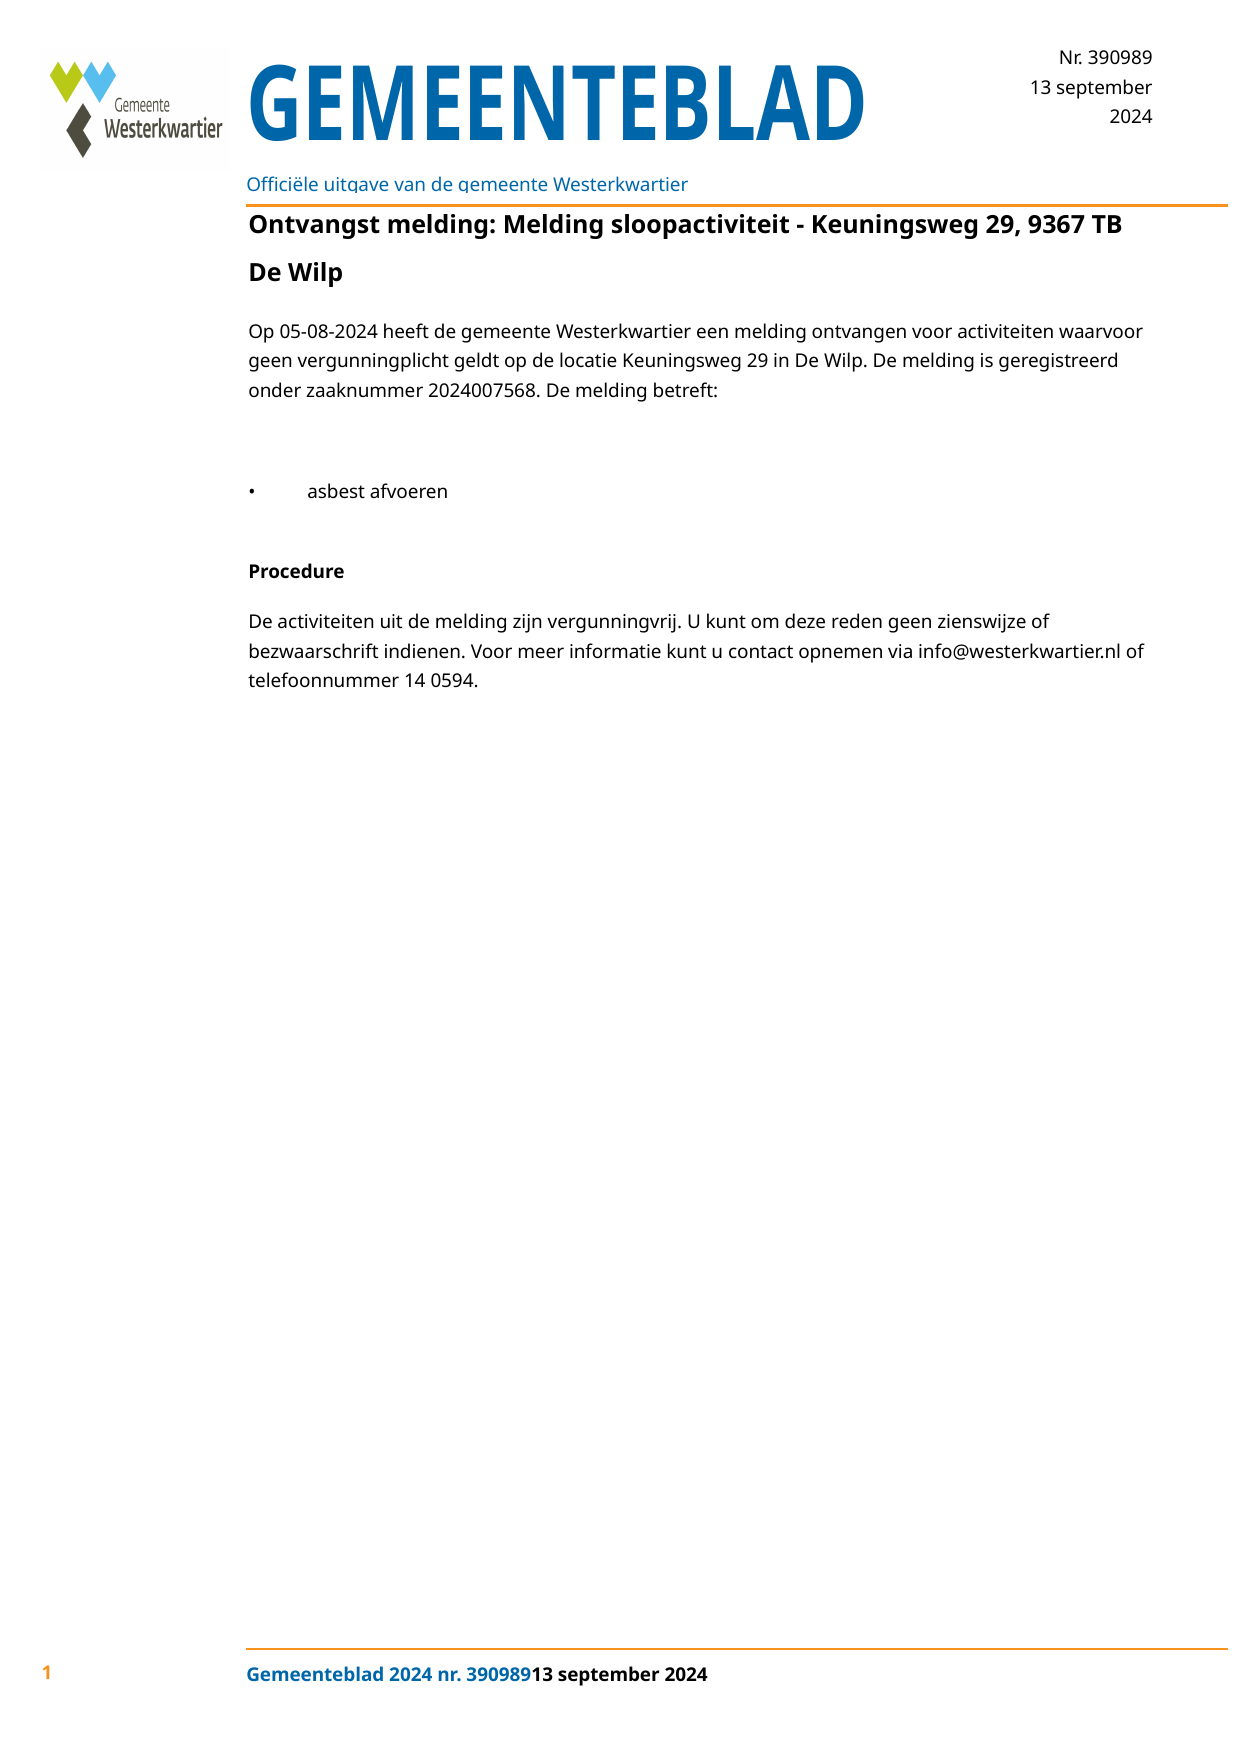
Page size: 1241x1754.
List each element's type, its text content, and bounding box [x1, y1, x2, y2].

text De activiteiten uit de melding zijn vergunningvrij. U kunt om deze reden geen zienswijze of bezwaarschrift indienen. Voor meer informatie kunt u contact opnemen via info@westerkwartier.nl of telefoonnummer 14 0594. [248, 608, 1152, 693]
text Procedure [248, 558, 1152, 584]
list asbest afvoeren [248, 478, 1152, 504]
text Ontvangst melding: Melding sloopactiviteit - Keuningsweg 29, 9367 TB De Wilp [248, 207, 1152, 288]
text Op 05-08-2024 heeft de gemeente Westerkwartier een melding ontvangen voor activiteiten waarvoor geen vergunningplicht geldt op de locatie Keuningsweg 29 in De Wilp. De melding is geregistreerd onder zaaknummer 2024007568. De melding betreft: [248, 318, 1152, 403]
picture [41, 47, 231, 172]
